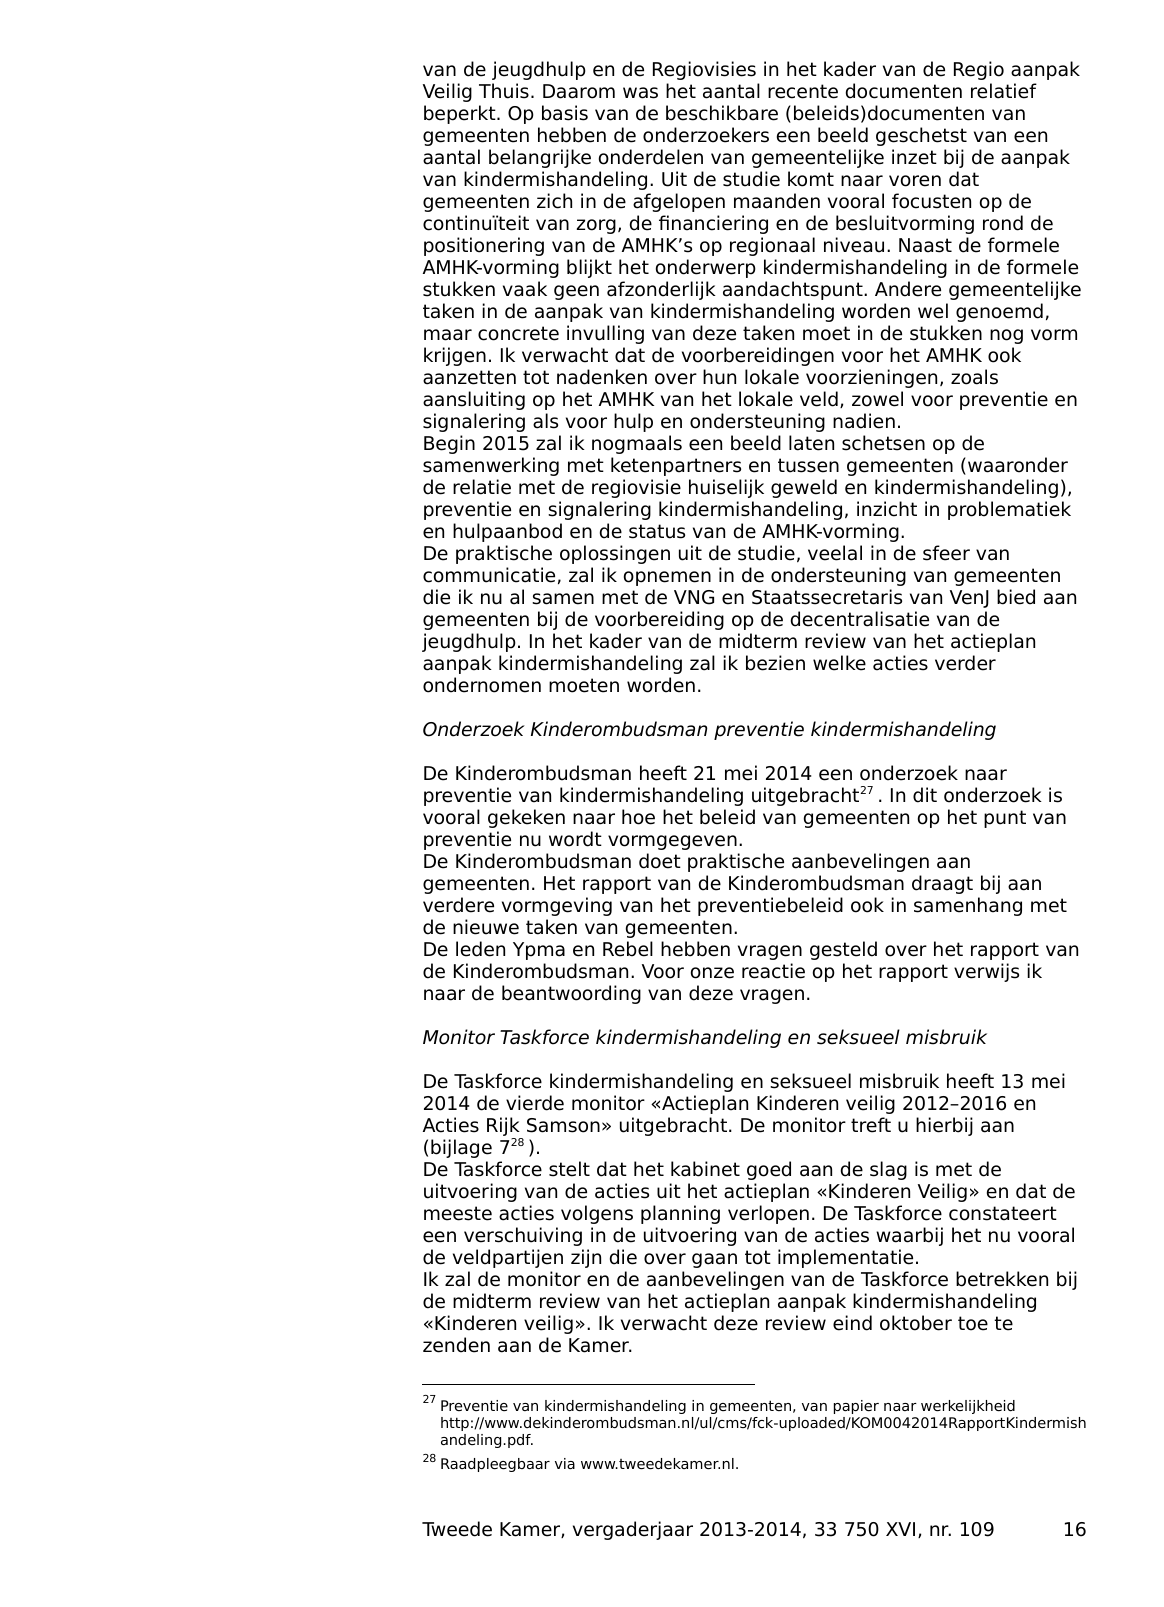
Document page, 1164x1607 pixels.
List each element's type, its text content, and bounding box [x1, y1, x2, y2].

text Raadpleegbaar via www.tweedekamer.nl. [422, 1452, 1087, 1474]
text De Taskforce kindermishandeling en seksueel misbruik heeft 13 mei 2014 de vierde monitor «Actieplan Kinderen veilig 2012–2016 en Acties Rijk Samson» uitgebracht. De monitor treft u hierbij aan (bijlage 7). [422, 1071, 1087, 1159]
subtitle Onderzoek Kinderombudsman preventie kindermishandeling [422, 719, 1087, 741]
text Begin 2015 zal ik nogmaals een beeld laten schetsen op de samenwerking met ketenpartners en tussen gemeenten (waaronder de relatie met de regiovisie huiselijk geweld en kindermishandeling), preventie en signalering kindermishandeling, inzicht in problematiek en hulpaanbod en de status van de AMHK-vorming. [422, 433, 1087, 543]
text van de jeugdhulp en de Regiovisies in het kader van de Regio aanpak Veilig Thuis. Daarom was het aantal recente documenten relatief beperkt. Op basis van de beschikbare (beleids)documenten van gemeenten hebben de onderzoekers een beeld geschetst van een aantal belangrijke onderdelen van gemeentelijke inzet bij de aanpak van kindermishandeling. Uit de studie komt naar voren dat gemeenten zich in de afgelopen maanden vooral focusten op de continuïteit van zorg, de financiering en de besluitvorming rond de positionering van de AMHK’s op regionaal niveau. Naast de formele AMHK-vorming blijkt het onderwerp kindermishandeling in de formele stukken vaak geen afzonderlijk aandachtspunt. Andere gemeentelijke taken in de aanpak van kindermishandeling worden wel genoemd, maar concrete invulling van deze taken moet in de stukken nog vorm krijgen. Ik verwacht dat de voorbereidingen voor het AMHK ook aanzetten tot nadenken over hun lokale voorzieningen, zoals aansluiting op het AMHK van het lokale veld, zowel voor preventie en signalering als voor hulp en ondersteuning nadien. [422, 59, 1087, 433]
text Ik zal de monitor en de aanbevelingen van de Taskforce betrekken bij de midterm review van het actieplan aanpak kindermishandeling «Kinderen veilig». Ik verwacht deze review eind oktober toe te zenden aan de Kamer. [422, 1269, 1087, 1357]
text De Taskforce stelt dat het kabinet goed aan de slag is met de uitvoering van de acties uit het actieplan «Kinderen Veilig» en dat de meeste acties volgens planning verlopen. De Taskforce constateert een verschuiving in de uitvoering van de acties waarbij het nu vooral de veldpartijen zijn die over gaan tot implementatie. [422, 1159, 1087, 1269]
text De Kinderombudsman doet praktische aanbevelingen aan gemeenten. Het rapport van de Kinderombudsman draagt bij aan verdere vormgeving van het preventiebeleid ook in samenhang met de nieuwe taken van gemeenten. [422, 851, 1087, 939]
subtitle Monitor Taskforce kindermishandeling en seksueel misbruik [422, 1027, 1087, 1049]
text Preventie van kindermishandeling in gemeenten, van papier naar werkelijkheid http://www.dekinderombudsman.nl/ul/cms/fck-uploaded/KOM0042014RapportKindermishandeling.pdf. [422, 1393, 1087, 1449]
text De leden Ypma en Rebel hebben vragen gesteld over het rapport van de Kinderombudsman. Voor onze reactie op het rapport verwijs ik naar de beantwoording van deze vragen. [422, 939, 1087, 1004]
text De Kinderombudsman heeft 21 mei 2014 een onderzoek naar preventie van kindermishandeling uitgebracht. In dit onderzoek is vooral gekeken naar hoe het beleid van gemeenten op het punt van preventie nu wordt vormgegeven. [422, 763, 1087, 851]
text De praktische oplossingen uit de studie, veelal in de sfeer van communicatie, zal ik opnemen in de ondersteuning van gemeenten die ik nu al samen met de VNG en Staatssecretaris van VenJ bied aan gemeenten bij de voorbereiding op de decentralisatie van de jeugdhulp. In het kader van de midterm review van het actieplan aanpak kindermishandeling zal ik bezien welke acties verder ondernomen moeten worden. [422, 543, 1087, 696]
